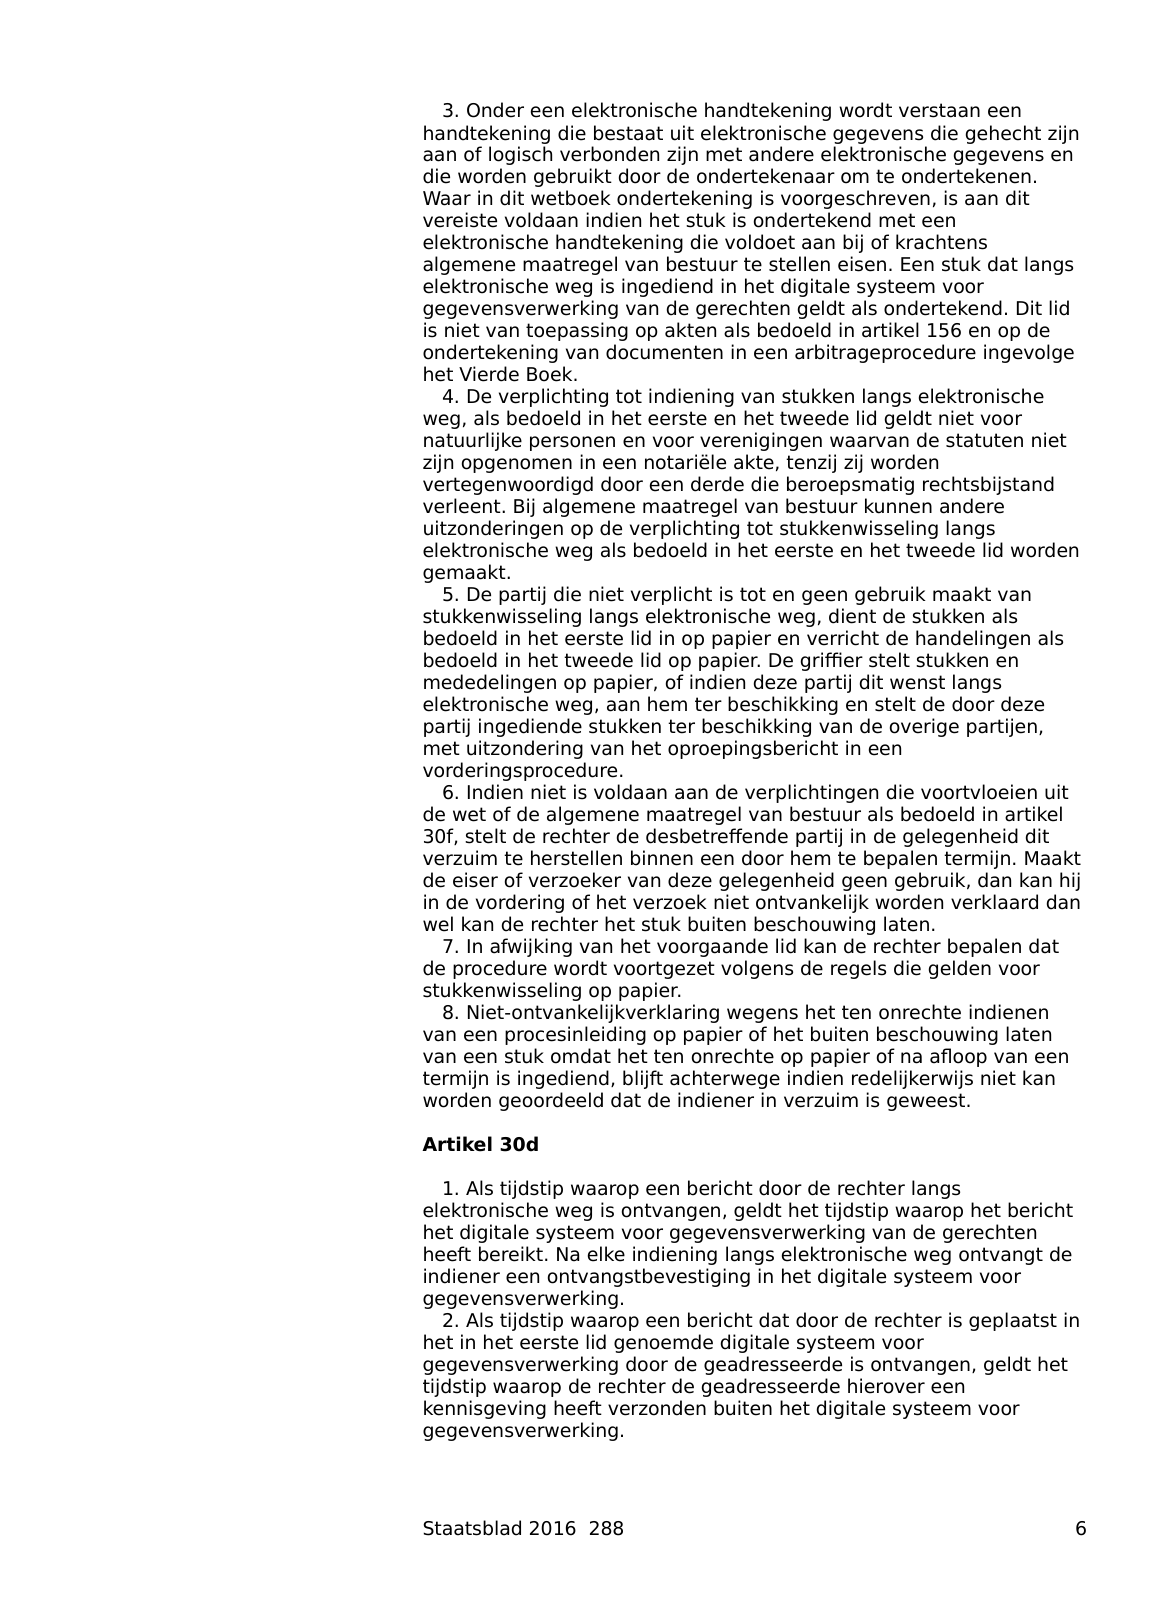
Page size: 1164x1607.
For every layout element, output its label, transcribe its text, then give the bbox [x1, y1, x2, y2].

subtitle Artikel 30d [422, 1134, 1087, 1156]
text 4. De verplichting tot indiening van stukken langs elektronische weg, als bedoeld in het eerste en het tweede lid geldt niet voor natuurlijke personen en voor verenigingen waarvan de statuten niet zijn opgenomen in een notariële akte, tenzij zij worden vertegenwoordigd door een derde die beroepsmatig rechtsbijstand verleent. Bij algemene maatregel van bestuur kunnen andere uitzonderingen op de verplichting tot stukkenwisseling langs elektronische weg als bedoeld in het eerste en het tweede lid worden gemaakt. [422, 386, 1087, 584]
text 6. Indien niet is voldaan aan de verplichtingen die voortvloeien uit de wet of de algemene maatregel van bestuur als bedoeld in artikel 30f, stelt de rechter de desbetreffende partij in de gelegenheid dit verzuim te herstellen binnen een door hem te bepalen termijn. Maakt de eiser of verzoeker van deze gelegenheid geen gebruik, dan kan hij in de vordering of het verzoek niet ontvankelijk worden verklaard dan wel kan de rechter het stuk buiten beschouwing laten. [422, 782, 1087, 936]
text 2. Als tijdstip waarop een bericht dat door de rechter is geplaatst in het in het eerste lid genoemde digitale systeem voor gegevensverwerking door de geadresseerde is ontvangen, geldt het tijdstip waarop de rechter de geadresseerde hierover een kennisgeving heeft verzonden buiten het digitale systeem voor gegevensverwerking. [422, 1310, 1087, 1442]
text 1. Als tijdstip waarop een bericht door de rechter langs elektronische weg is ontvangen, geldt het tijdstip waarop het bericht het digitale systeem voor gegevensverwerking van de gerechten heeft bereikt. Na elke indiening langs elektronische weg ontvangt de indiener een ontvangstbevestiging in het digitale systeem voor gegevensverwerking. [422, 1178, 1087, 1310]
text 7. In afwijking van het voorgaande lid kan de rechter bepalen dat de procedure wordt voortgezet volgens de regels die gelden voor stukkenwisseling op papier. [422, 936, 1087, 1002]
text 8. Niet-ontvankelijkverklaring wegens het ten onrechte indienen van een procesinleiding op papier of het buiten beschouwing laten van een stuk omdat het ten onrechte op papier of na afloop van een termijn is ingediend, blijft achterwege indien redelijkerwijs niet kan worden geoordeeld dat de indiener in verzuim is geweest. [422, 1002, 1087, 1111]
text 5. De partij die niet verplicht is tot en geen gebruik maakt van stukkenwisseling langs elektronische weg, dient de stukken als bedoeld in het eerste lid in op papier en verricht de handelingen als bedoeld in het tweede lid op papier. De griffier stelt stukken en mededelingen op papier, of indien deze partij dit wenst langs elektronische weg, aan hem ter beschikking en stelt de door deze partij ingediende stukken ter beschikking van de overige partijen, met uitzondering van het oproepingsbericht in een vorderingsprocedure. [422, 584, 1087, 782]
text 3. Onder een elektronische handtekening wordt verstaan een handtekening die bestaat uit elektronische gegevens die gehecht zijn aan of logisch verbonden zijn met andere elektronische gegevens en die worden gebruikt door de ondertekenaar om te ondertekenen. Waar in dit wetboek ondertekening is voorgeschreven, is aan dit vereiste voldaan indien het stuk is ondertekend met een elektronische handtekening die voldoet aan bij of krachtens algemene maatregel van bestuur te stellen eisen. Een stuk dat langs elektronische weg is ingediend in het digitale systeem voor gegevensverwerking van de gerechten geldt als ondertekend. Dit lid is niet van toepassing op akten als bedoeld in artikel 156 en op de ondertekening van documenten in een arbitrageprocedure ingevolge het Vierde Boek. [422, 100, 1087, 386]
